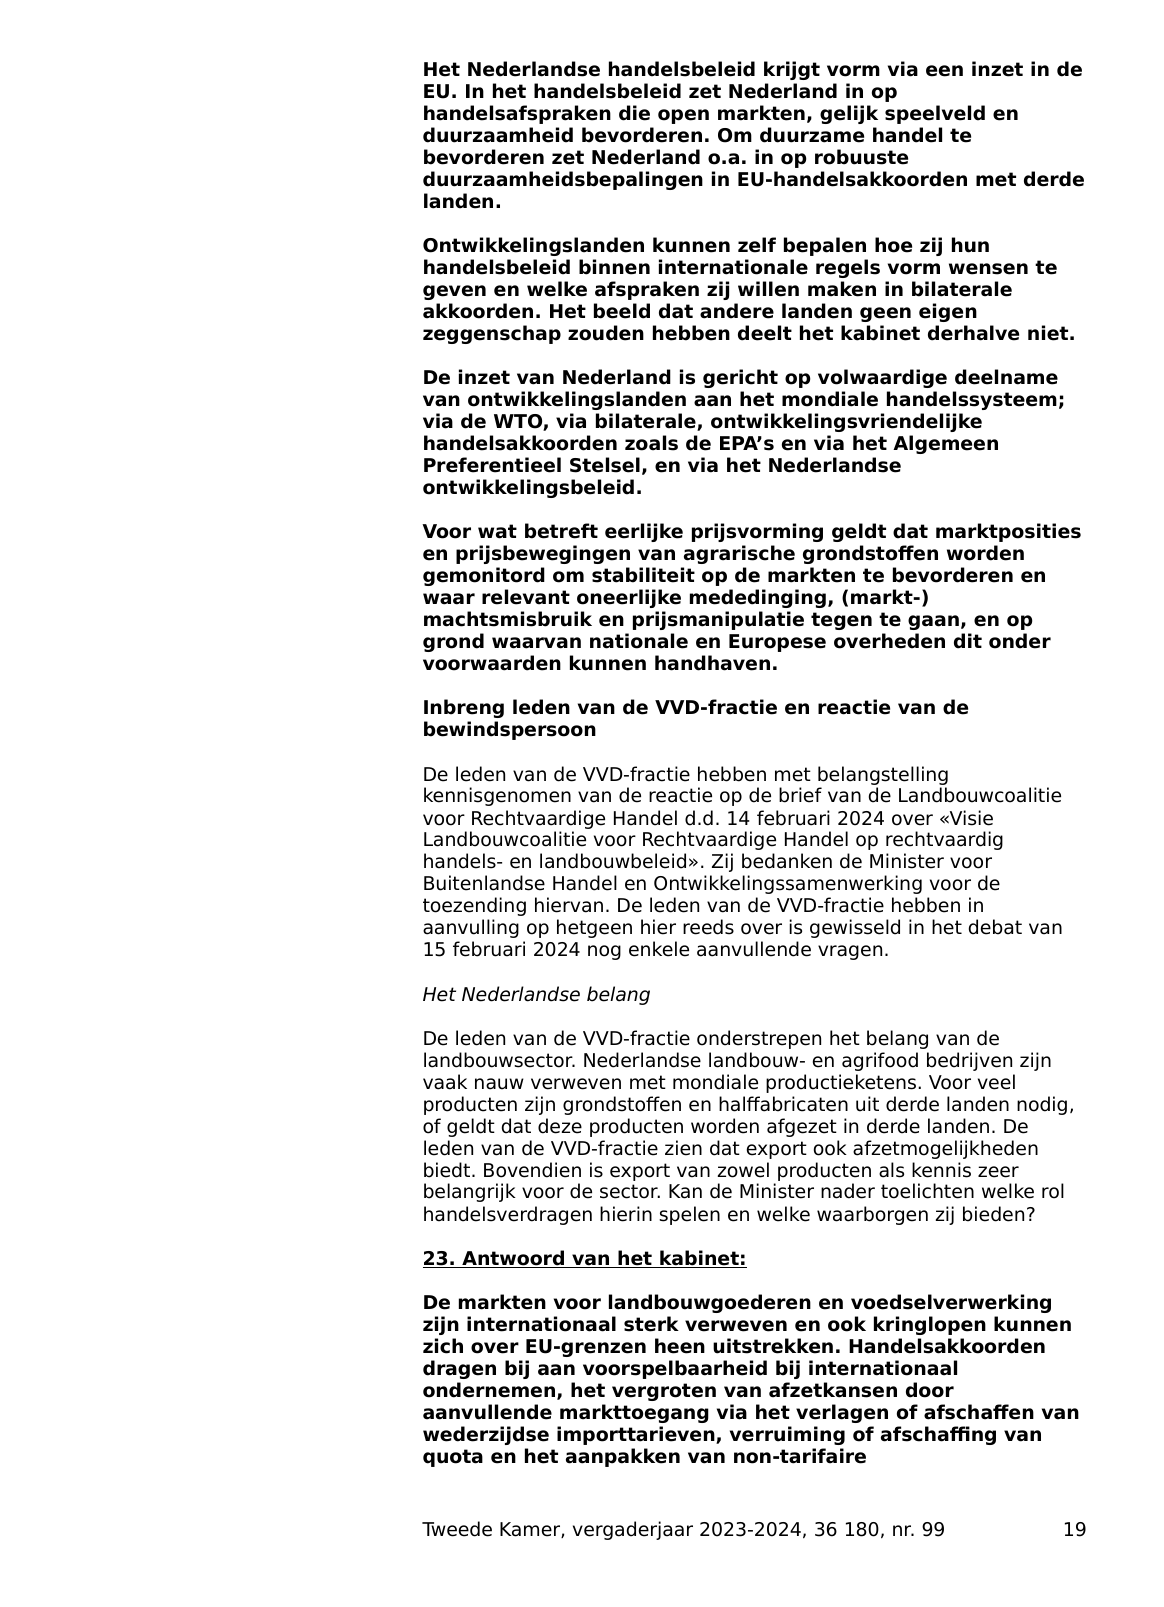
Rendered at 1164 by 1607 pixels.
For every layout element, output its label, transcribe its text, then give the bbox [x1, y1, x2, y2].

text De markten voor landbouwgoederen en voedselverwerking zijn internationaal sterk verweven en ook kringlopen kunnen zich over EU-grenzen heen uitstrekken. Handelsakkoorden dragen bij aan voorspelbaarheid bij internationaal ondernemen, het vergroten van afzetkansen door aanvullende markttoegang via het verlagen of afschaffen van wederzijdse importtarieven, verruiming of afschaffing van quota en het aanpakken van non-tarifaire [422, 1292, 1087, 1468]
subtitle Het Nederlandse belang [422, 983, 1087, 1005]
text De inzet van Nederland is gericht op volwaardige deelname van ontwikkelingslanden aan het mondiale handelssysteem; via de WTO, via bilaterale, ontwikkelingsvriendelijke handelsakkoorden zoals de EPA’s en via het Algemeen Preferentieel Stelsel, en via het Nederlandse ontwikkelingsbeleid. [422, 367, 1087, 499]
text Ontwikkelingslanden kunnen zelf bepalen hoe zij hun handelsbeleid binnen internationale regels vorm wensen te geven en welke afspraken zij willen maken in bilaterale akkoorden. Het beeld dat andere landen geen eigen zeggenschap zouden hebben deelt het kabinet derhalve niet. [422, 235, 1087, 345]
subtitle 23. Antwoord van het kabinet: [422, 1248, 1087, 1269]
text De leden van de VVD-fractie hebben met belangstelling kennisgenomen van de reactie op de brief van de Landbouwcoalitie voor Rechtvaardige Handel d.d. 14 februari 2024 over «Visie Landbouwcoalitie voor Rechtvaardige Handel op rechtvaardig handels- en landbouwbeleid». Zij bedanken de Minister voor Buitenlandse Handel en Ontwikkelingssamenwerking voor de toezending hiervan. De leden van de VVD-fractie hebben in aanvulling op hetgeen hier reeds over is gewisseld in het debat van 15 februari 2024 nog enkele aanvullende vragen. [422, 763, 1087, 961]
text De leden van de VVD-fractie onderstrepen het belang van de landbouwsector. Nederlandse landbouw- en agrifood bedrijven zijn vaak nauw verweven met mondiale productieketens. Voor veel producten zijn grondstoffen en halffabricaten uit derde landen nodig, of geldt dat deze producten worden afgezet in derde landen. De leden van de VVD-fractie zien dat export ook afzetmogelijkheden biedt. Bovendien is export van zowel producten als kennis zeer belangrijk voor de sector. Kan de Minister nader toelichten welke rol handelsverdragen hierin spelen en welke waarborgen zij bieden? [422, 1028, 1087, 1225]
subtitle Inbreng leden van de VVD-fractie en reactie van de bewindspersoon [422, 697, 1087, 741]
text Het Nederlandse handelsbeleid krijgt vorm via een inzet in de EU. In het handelsbeleid zet Nederland in op handelsafspraken die open markten, gelijk speelveld en duurzaamheid bevorderen. Om duurzame handel te bevorderen zet Nederland o.a. in op robuuste duurzaamheidsbepalingen in EU-handelsakkoorden met derde landen. [422, 59, 1087, 213]
text Voor wat betreft eerlijke prijsvorming geldt dat marktposities en prijsbewegingen van agrarische grondstoffen worden gemonitord om stabiliteit op de markten te bevorderen en waar relevant oneerlijke mededinging, (markt-) machtsmisbruik en prijsmanipulatie tegen te gaan, en op grond waarvan nationale en Europese overheden dit onder voorwaarden kunnen handhaven. [422, 521, 1087, 675]
